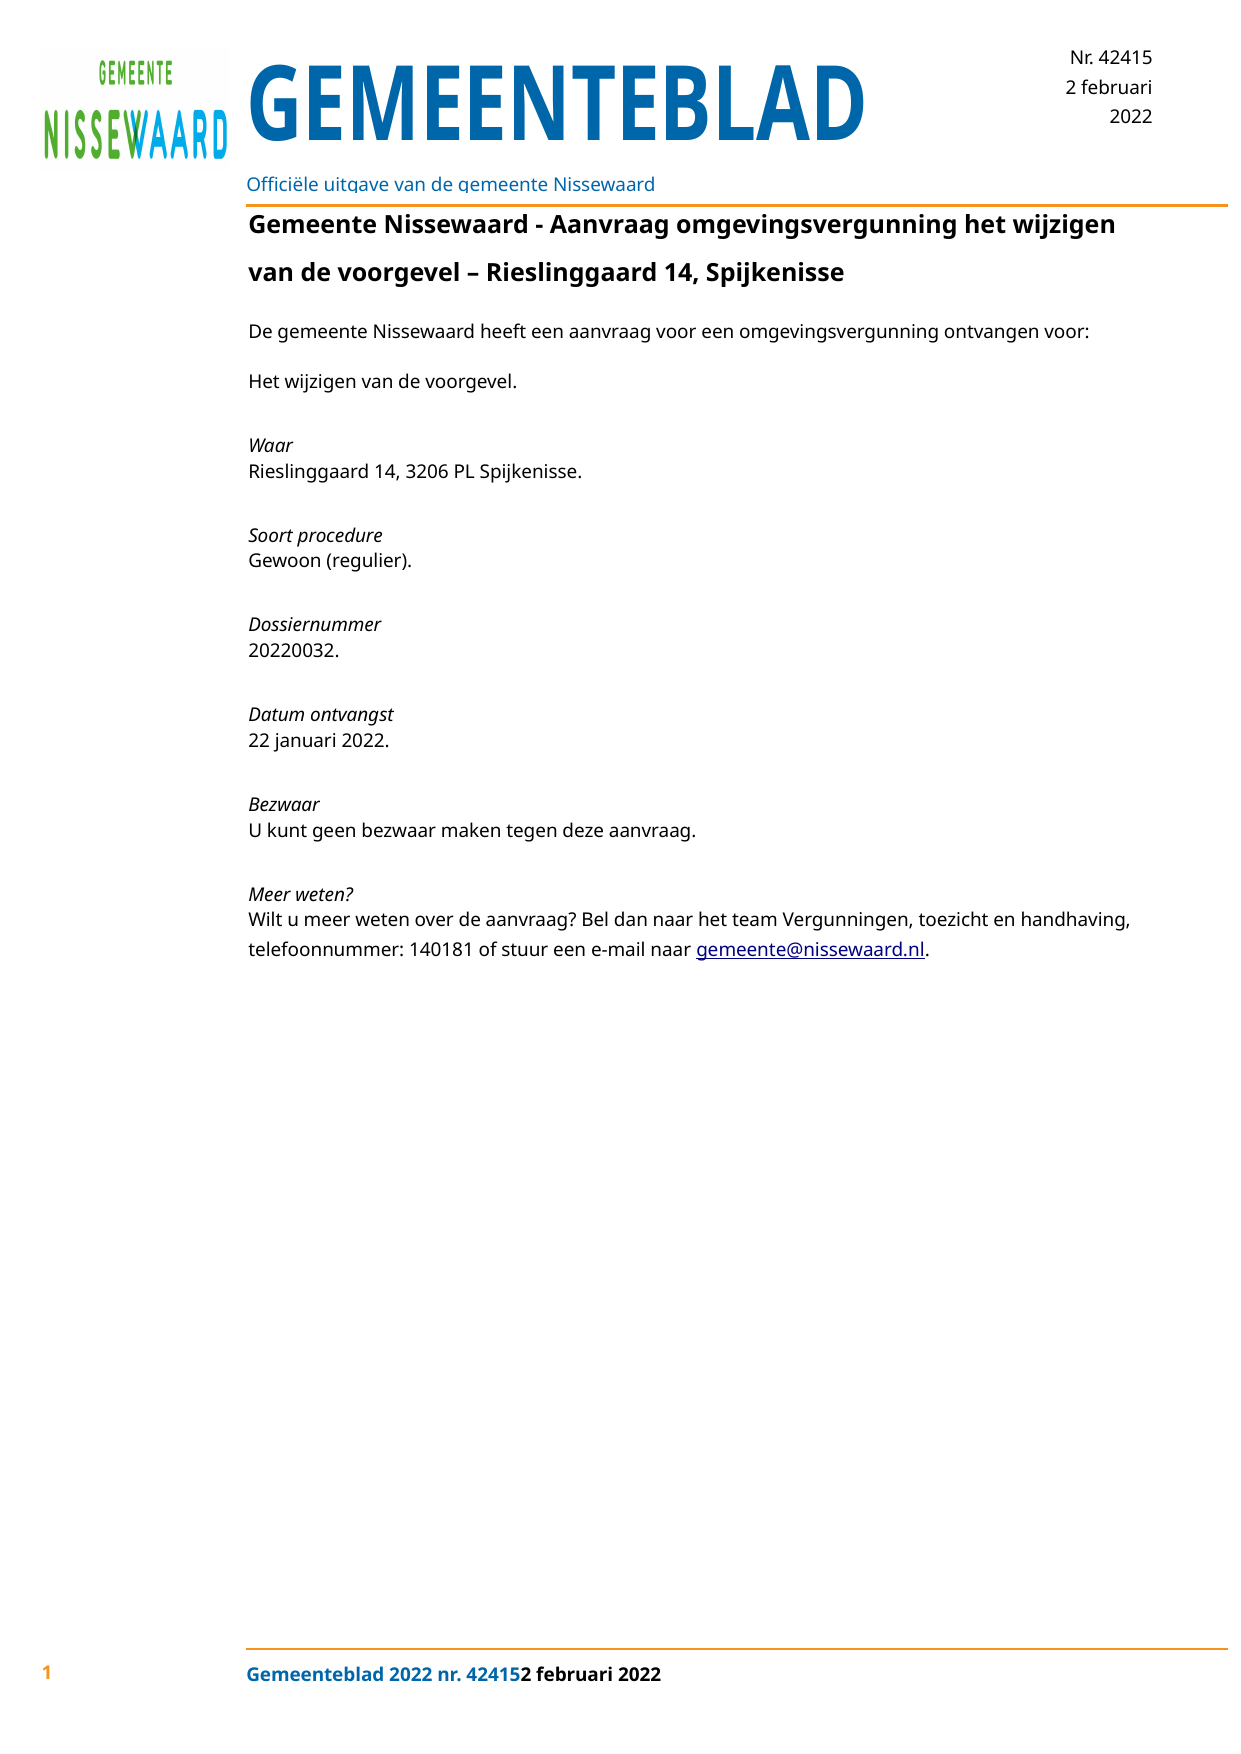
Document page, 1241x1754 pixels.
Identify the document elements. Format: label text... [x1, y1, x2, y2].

text Bezwaar [248, 791, 1152, 817]
text Soort procedure [248, 522, 1152, 548]
text Gemeente Nissewaard - Aanvraag omgevingsvergunning het wijzigen van de voorgevel – Rieslinggaard 14, Spijkenisse [248, 207, 1152, 288]
text Meer weten? [248, 881, 1152, 906]
text Het wijzigen van de voorgevel. [248, 368, 1152, 394]
text De gemeente Nissewaard heeft een aanvraag voor een omgevingsvergunning ontvangen voor: [248, 318, 1152, 344]
text U kunt geen bezwaar maken tegen deze aanvraag. [248, 817, 1152, 842]
text 22 januari 2022. [248, 727, 1152, 753]
text Dossiernummer [248, 612, 1152, 637]
text 20220032. [248, 637, 1152, 663]
text Datum ontvangst [248, 701, 1152, 727]
picture [41, 47, 231, 172]
text Rieslinggaard 14, 3206 PL Spijkenisse. [248, 458, 1152, 484]
text Gewoon (regulier). [248, 548, 1152, 573]
text Wilt u meer weten over de aanvraag? Bel dan naar het team Vergunningen, toezicht en handhaving, telefoonnummer: 140181 of stuur een e-mail naar gemeente@nissewaard.nl. [248, 906, 1152, 962]
text Waar [248, 432, 1152, 458]
